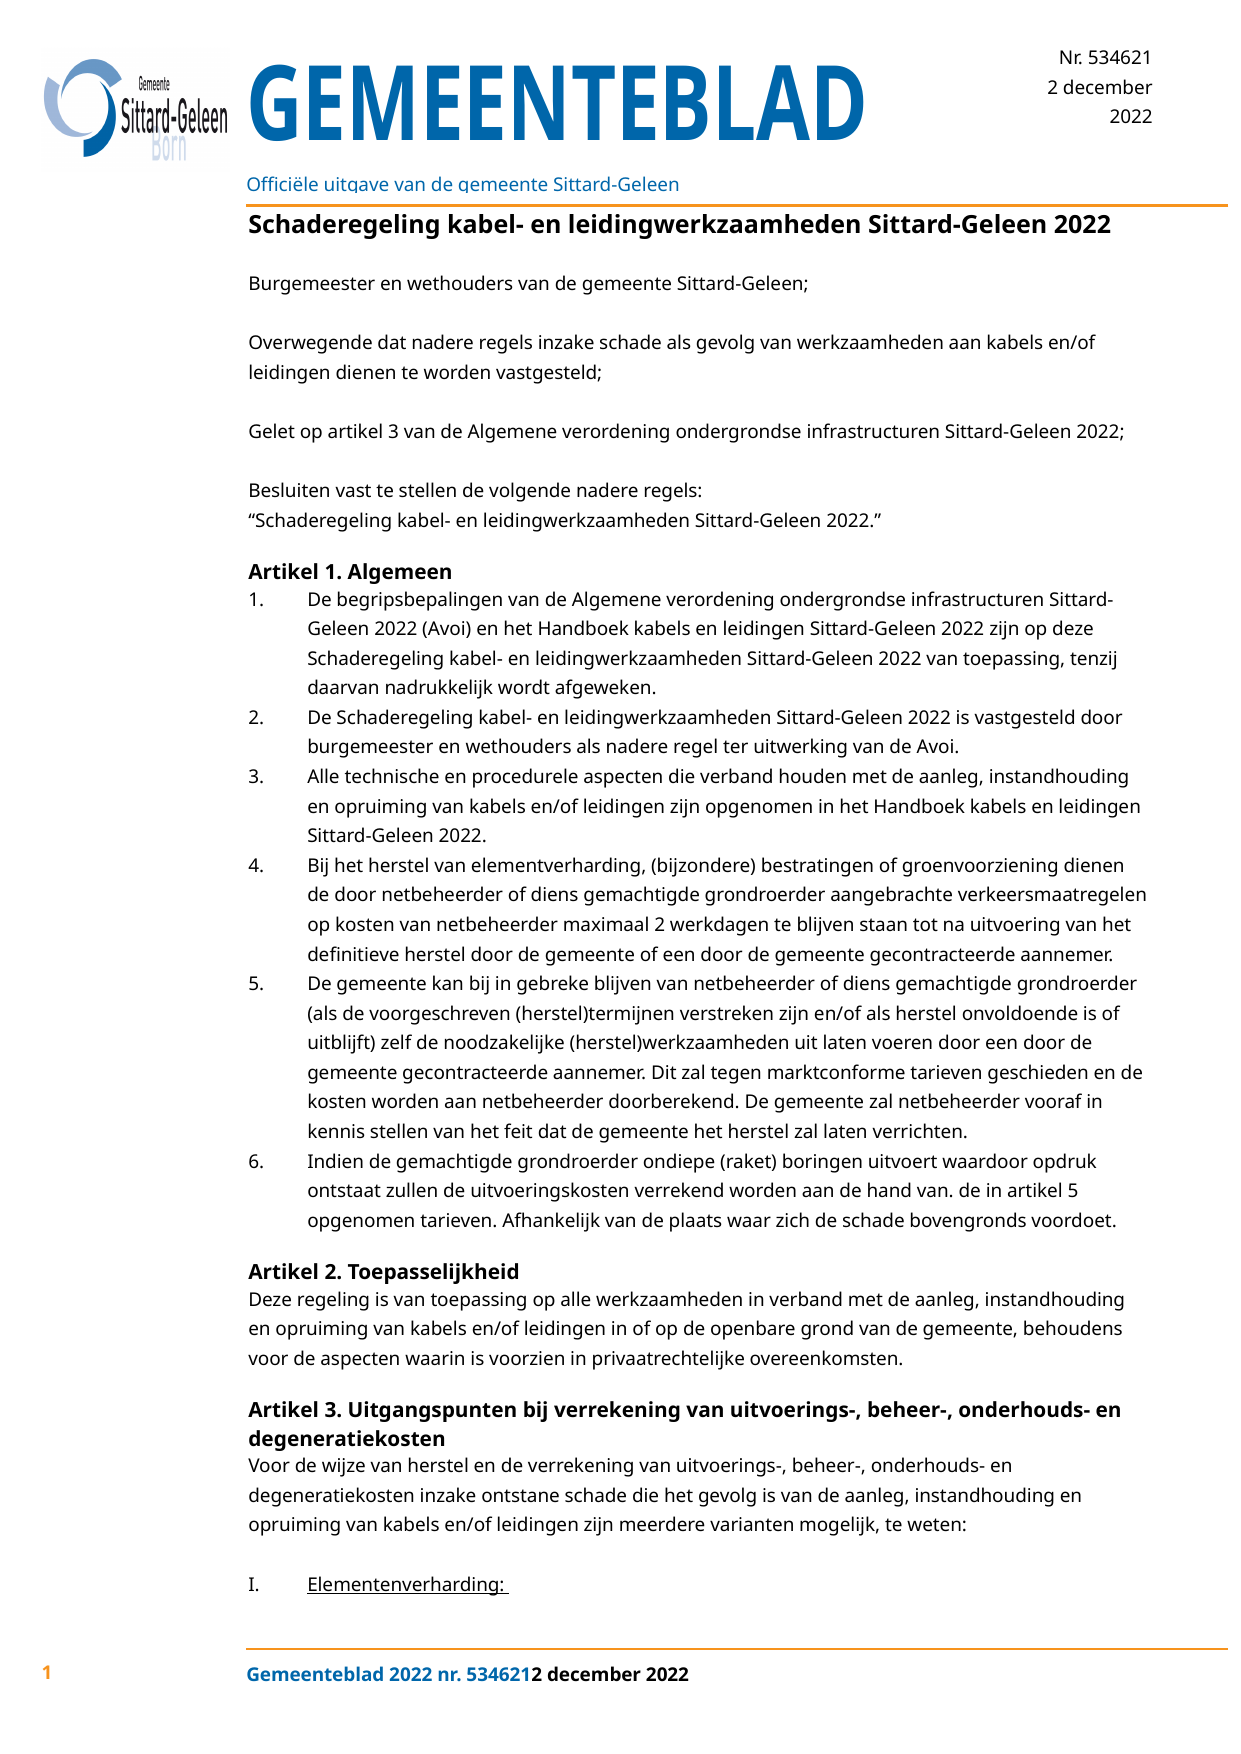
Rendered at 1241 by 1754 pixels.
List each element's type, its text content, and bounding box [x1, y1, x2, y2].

text Gelet op artikel 3 van de Algemene verordening ondergrondse infrastructuren Sittard-Geleen 2022; [248, 418, 1152, 444]
list Alle technische en procedurele aspecten die verband houden met de aanleg, instandhouding en opruiming van kabels en/of leidingen zijn opgenomen in het Handboek kabels en leidingen Sittard-Geleen 2022. [248, 763, 1152, 848]
list De gemeente kan bij in gebreke blijven van netbeheerder of diens gemachtigde grondroerder (als de voorgeschreven (herstel)termijnen verstreken zijn en/of als herstel onvoldoende is of uitblijft) zelf de noodzakelijke (herstel)werkzaamheden uit laten voeren door een door de gemeente gecontracteerde aannemer. Dit zal tegen marktconforme tarieven geschieden en de kosten worden aan netbeheerder doorberekend. De gemeente zal netbeheerder vooraf in kennis stellen van het feit dat de gemeente het herstel zal laten verrichten. [248, 970, 1152, 1144]
list De Schaderegeling kabel- en leidingwerkzaamheden Sittard-Geleen 2022 is vastgesteld door burgemeester en wethouders als nadere regel ter uitwerking van de Avoi. [248, 704, 1152, 759]
list De begripsbepalingen van de Algemene verordening ondergrondse infrastructuren Sittard-Geleen 2022 (Avoi) en het Handboek kabels en leidingen Sittard-Geleen 2022 zijn op deze Schaderegeling kabel- en leidingwerkzaamheden Sittard-Geleen 2022 van toepassing, tenzij daarvan nadrukkelijk wordt afgeweken. [248, 586, 1152, 700]
text Voor de wijze van herstel en de verrekening van uitvoerings-, beheer-, onderhouds- en degeneratiekosten inzake ontstane schade die het gevolg is van de aanleg, instandhouding en opruiming van kabels en/of leidingen zijn meerdere varianten mogelijk, te weten: [248, 1452, 1152, 1537]
picture [41, 47, 231, 172]
list Elementenverharding: [248, 1571, 1152, 1596]
text “Schaderegeling kabel- en leidingwerkzaamheden Sittard-Geleen 2022.” [248, 507, 1152, 533]
text Overwegende dat nadere regels inzake schade als gevolg van werkzaamheden aan kabels en/of leidingen dienen te worden vastgesteld; [248, 329, 1152, 385]
text Artikel 1. Algemeen [248, 557, 1152, 586]
list Indien de gemachtigde grondroerder ondiepe (raket) boringen uitvoert waardoor opdruk ontstaat zullen de uitvoeringskosten verrekend worden aan de hand van. de in artikel 5 opgenomen tarieven. Afhankelijk van de plaats waar zich de schade bovengronds voordoet. [248, 1148, 1152, 1233]
text Artikel 3. Uitgangspunten bij verrekening van uitvoerings-, beheer-, onderhouds- en degeneratiekosten [248, 1396, 1152, 1452]
text Besluiten vast te stellen de volgende nadere regels: [248, 477, 1152, 503]
text Burgemeester en wethouders van de gemeente Sittard-Geleen; [248, 270, 1152, 296]
list Bij het herstel van elementverharding, (bijzondere) bestratingen of groenvoorziening dienen de door netbeheerder of diens gemachtigde grondroerder aangebrachte verkeersmaatregelen op kosten van netbeheerder maximaal 2 werkdagen te blijven staan tot na uitvoering van het definitieve herstel door de gemeente of een door de gemeente gecontracteerde aannemer. [248, 852, 1152, 967]
text Deze regeling is van toepassing op alle werkzaamheden in verband met de aanleg, instandhouding en opruiming van kabels en/of leidingen in of op de openbare grond van de gemeente, behoudens voor de aspecten waarin is voorzien in privaatrechtelijke overeenkomsten. [248, 1286, 1152, 1371]
text Artikel 2. Toepasselijkheid [248, 1257, 1152, 1286]
text Schaderegeling kabel- en leidingwerkzaamheden Sittard-Geleen 2022 [248, 207, 1152, 241]
